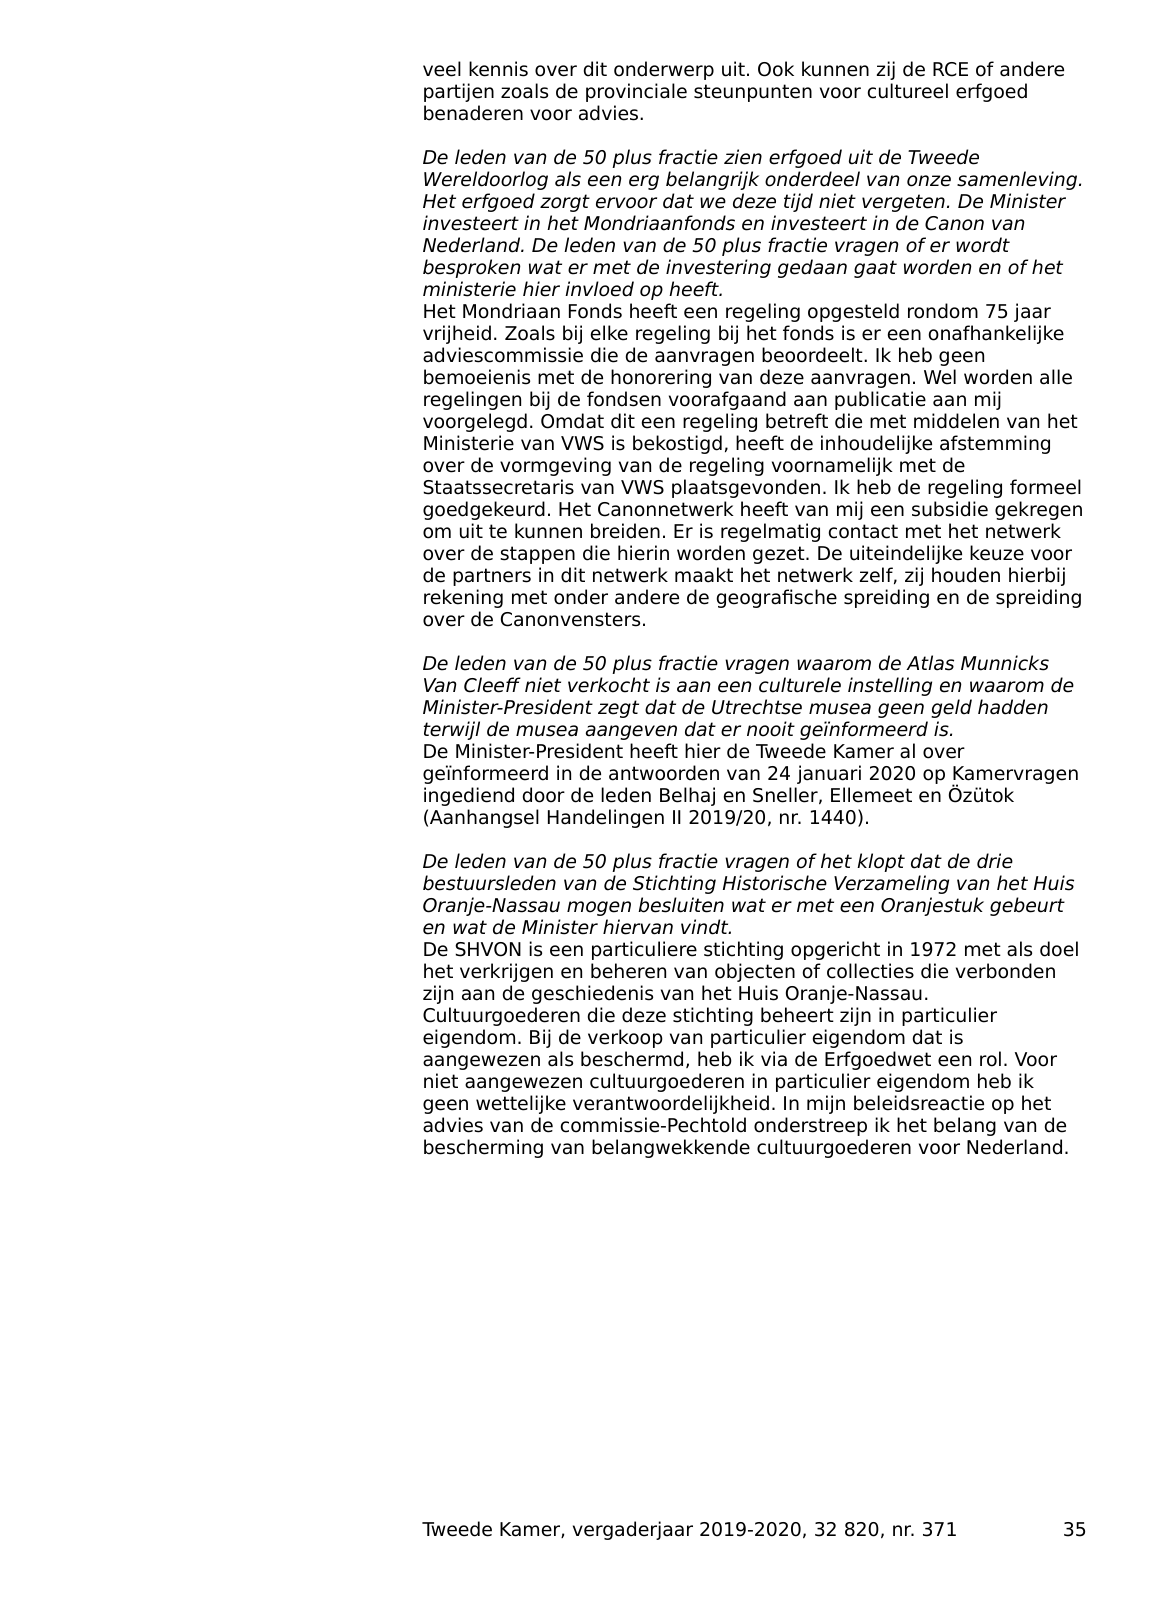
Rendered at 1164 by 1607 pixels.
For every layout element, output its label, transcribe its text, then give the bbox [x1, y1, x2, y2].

text veel kennis over dit onderwerp uit. Ook kunnen zij de RCE of andere partijen zoals de provinciale steunpunten voor cultureel erfgoed benaderen voor advies. [422, 59, 1087, 125]
text Het Mondriaan Fonds heeft een regeling opgesteld rondom 75 jaar vrijheid. Zoals bij elke regeling bij het fonds is er een onafhankelijke adviescommissie die de aanvragen beoordeelt. Ik heb geen bemoeienis met de honorering van deze aanvragen. Wel worden alle regelingen bij de fondsen voorafgaand aan publicatie aan mij voorgelegd. Omdat dit een regeling betreft die met middelen van het Ministerie van VWS is bekostigd, heeft de inhoudelijke afstemming over de vormgeving van de regeling voornamelijk met de Staatssecretaris van VWS plaatsgevonden. Ik heb de regeling formeel goedgekeurd. Het Canonnetwerk heeft van mij een subsidie gekregen om uit te kunnen breiden. Er is regelmatig contact met het netwerk over de stappen die hierin worden gezet. De uiteindelijke keuze voor de partners in dit netwerk maakt het netwerk zelf, zij houden hierbij rekening met onder andere de geografische spreiding en de spreiding over de Canonvensters. [422, 301, 1087, 631]
text De Minister-President heeft hier de Tweede Kamer al over geïnformeerd in de antwoorden van 24 januari 2020 op Kamervragen ingediend door de leden Belhaj en Sneller, Ellemeet en Özütok (Aanhangsel Handelingen II 2019/20, nr. 1440). [422, 741, 1087, 829]
text De leden van de 50 plus fractie vragen waarom de Atlas Munnicks Van Cleeff niet verkocht is aan een culturele instelling en waarom de Minister-President zegt dat de Utrechtse musea geen geld hadden terwijl de musea aangeven dat er nooit geïnformeerd is. [422, 653, 1087, 741]
text De SHVON is een particuliere stichting opgericht in 1972 met als doel het verkrijgen en beheren van objecten of collecties die verbonden zijn aan de geschiedenis van het Huis Oranje-Nassau. Cultuurgoederen die deze stichting beheert zijn in particulier eigendom. Bij de verkoop van particulier eigendom dat is aangewezen als beschermd, heb ik via de Erfgoedwet een rol. Voor niet aangewezen cultuurgoederen in particulier eigendom heb ik geen wettelijke verantwoordelijkheid. In mijn beleidsreactie op het advies van de commissie-Pechtold onderstreep ik het belang van de bescherming van belangwekkende cultuurgoederen voor Nederland. [422, 939, 1087, 1159]
text De leden van de 50 plus fractie vragen of het klopt dat de drie bestuursleden van de Stichting Historische Verzameling van het Huis Oranje-Nassau mogen besluiten wat er met een Oranjestuk gebeurt en wat de Minister hiervan vindt. [422, 851, 1087, 939]
text De leden van de 50 plus fractie zien erfgoed uit de Tweede Wereldoorlog als een erg belangrijk onderdeel van onze samenleving. Het erfgoed zorgt ervoor dat we deze tijd niet vergeten. De Minister investeert in het Mondriaanfonds en investeert in de Canon van Nederland. De leden van de 50 plus fractie vragen of er wordt besproken wat er met de investering gedaan gaat worden en of het ministerie hier invloed op heeft. [422, 147, 1087, 301]
